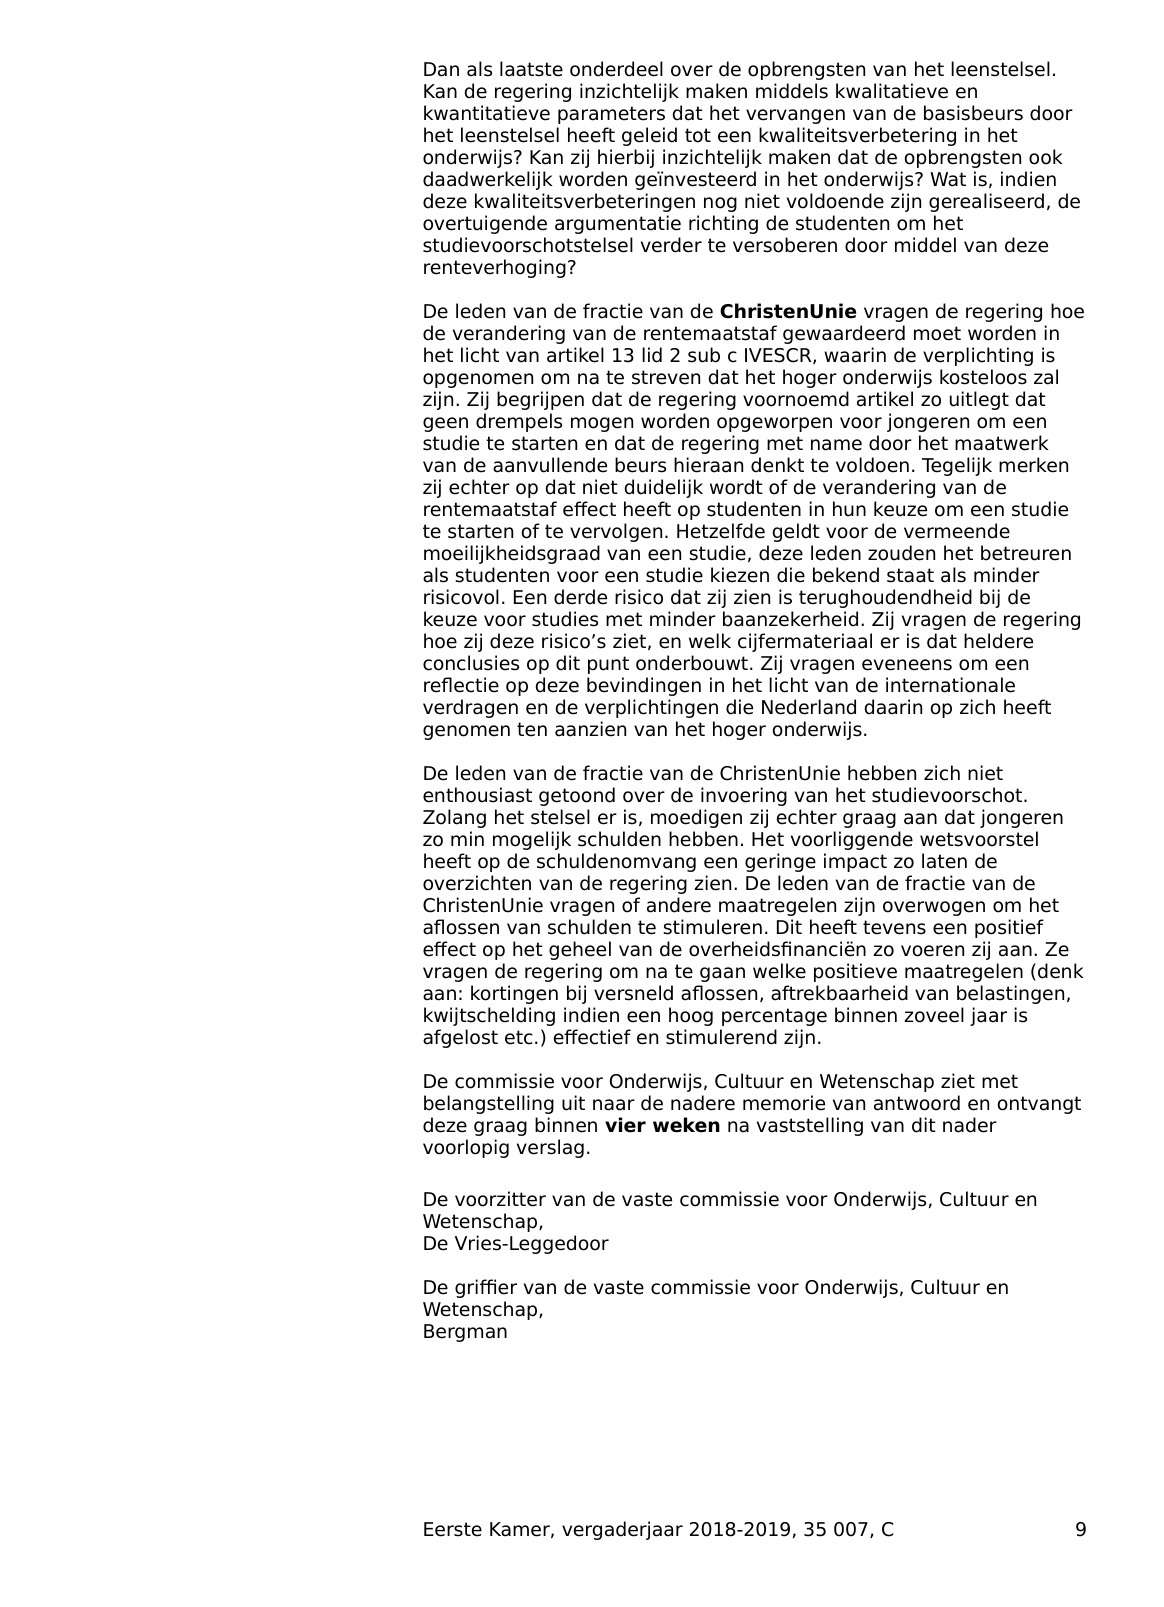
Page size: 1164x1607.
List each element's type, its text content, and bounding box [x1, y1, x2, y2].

text De voorzitter van de vaste commissie voor Onderwijs, Cultuur en Wetenschap, De Vries-Leggedoor [422, 1189, 1087, 1254]
text De griffier van de vaste commissie voor Onderwijs, Cultuur en Wetenschap, Bergman [422, 1277, 1087, 1343]
text De leden van de fractie van de ChristenUnie vragen de regering hoe de verandering van de rentemaatstaf gewaardeerd moet worden in het licht van artikel 13 lid 2 sub c IVESCR, waarin de verplichting is opgenomen om na te streven dat het hoger onderwijs kosteloos zal zijn. Zij begrijpen dat de regering voornoemd artikel zo uitlegt dat geen drempels mogen worden opgeworpen voor jongeren om een studie te starten en dat de regering met name door het maatwerk van de aanvullende beurs hieraan denkt te voldoen. Tegelijk merken zij echter op dat niet duidelijk wordt of de verandering van de rentemaatstaf effect heeft op studenten in hun keuze om een studie te starten of te vervolgen. Hetzelfde geldt voor de vermeende moeilijkheidsgraad van een studie, deze leden zouden het betreuren als studenten voor een studie kiezen die bekend staat als minder risicovol. Een derde risico dat zij zien is terughoudendheid bij de keuze voor studies met minder baanzekerheid. Zij vragen de regering hoe zij deze risico’s ziet, en welk cijfermateriaal er is dat heldere conclusies op dit punt onderbouwt. Zij vragen eveneens om een reflectie op deze bevindingen in het licht van de internationale verdragen en de verplichtingen die Nederland daarin op zich heeft genomen ten aanzien van het hoger onderwijs. [422, 301, 1087, 741]
text De leden van de fractie van de ChristenUnie hebben zich niet enthousiast getoond over de invoering van het studievoorschot. Zolang het stelsel er is, moedigen zij echter graag aan dat jongeren zo min mogelijk schulden hebben. Het voorliggende wetsvoorstel heeft op de schuldenomvang een geringe impact zo laten de overzichten van de regering zien. De leden van de fractie van de ChristenUnie vragen of andere maatregelen zijn overwogen om het aflossen van schulden te stimuleren. Dit heeft tevens een positief effect op het geheel van de overheidsfinanciën zo voeren zij aan. Ze vragen de regering om na te gaan welke positieve maatregelen (denk aan: kortingen bij versneld aflossen, aftrekbaarheid van belastingen, kwijtschelding indien een hoog percentage binnen zoveel jaar is afgelost etc.) effectief en stimulerend zijn. [422, 763, 1087, 1048]
text Dan als laatste onderdeel over de opbrengsten van het leenstelsel. Kan de regering inzichtelijk maken middels kwalitatieve en kwantitatieve parameters dat het vervangen van de basisbeurs door het leenstelsel heeft geleid tot een kwaliteitsverbetering in het onderwijs? Kan zij hierbij inzichtelijk maken dat de opbrengsten ook daadwerkelijk worden geïnvesteerd in het onderwijs? Wat is, indien deze kwaliteitsverbeteringen nog niet voldoende zijn gerealiseerd, de overtuigende argumentatie richting de studenten om het studievoorschotstelsel verder te versoberen door middel van deze renteverhoging? [422, 59, 1087, 279]
text De commissie voor Onderwijs, Cultuur en Wetenschap ziet met belangstelling uit naar de nadere memorie van antwoord en ontvangt deze graag binnen vier weken na vaststelling van dit nader voorlopig verslag. [422, 1071, 1087, 1159]
